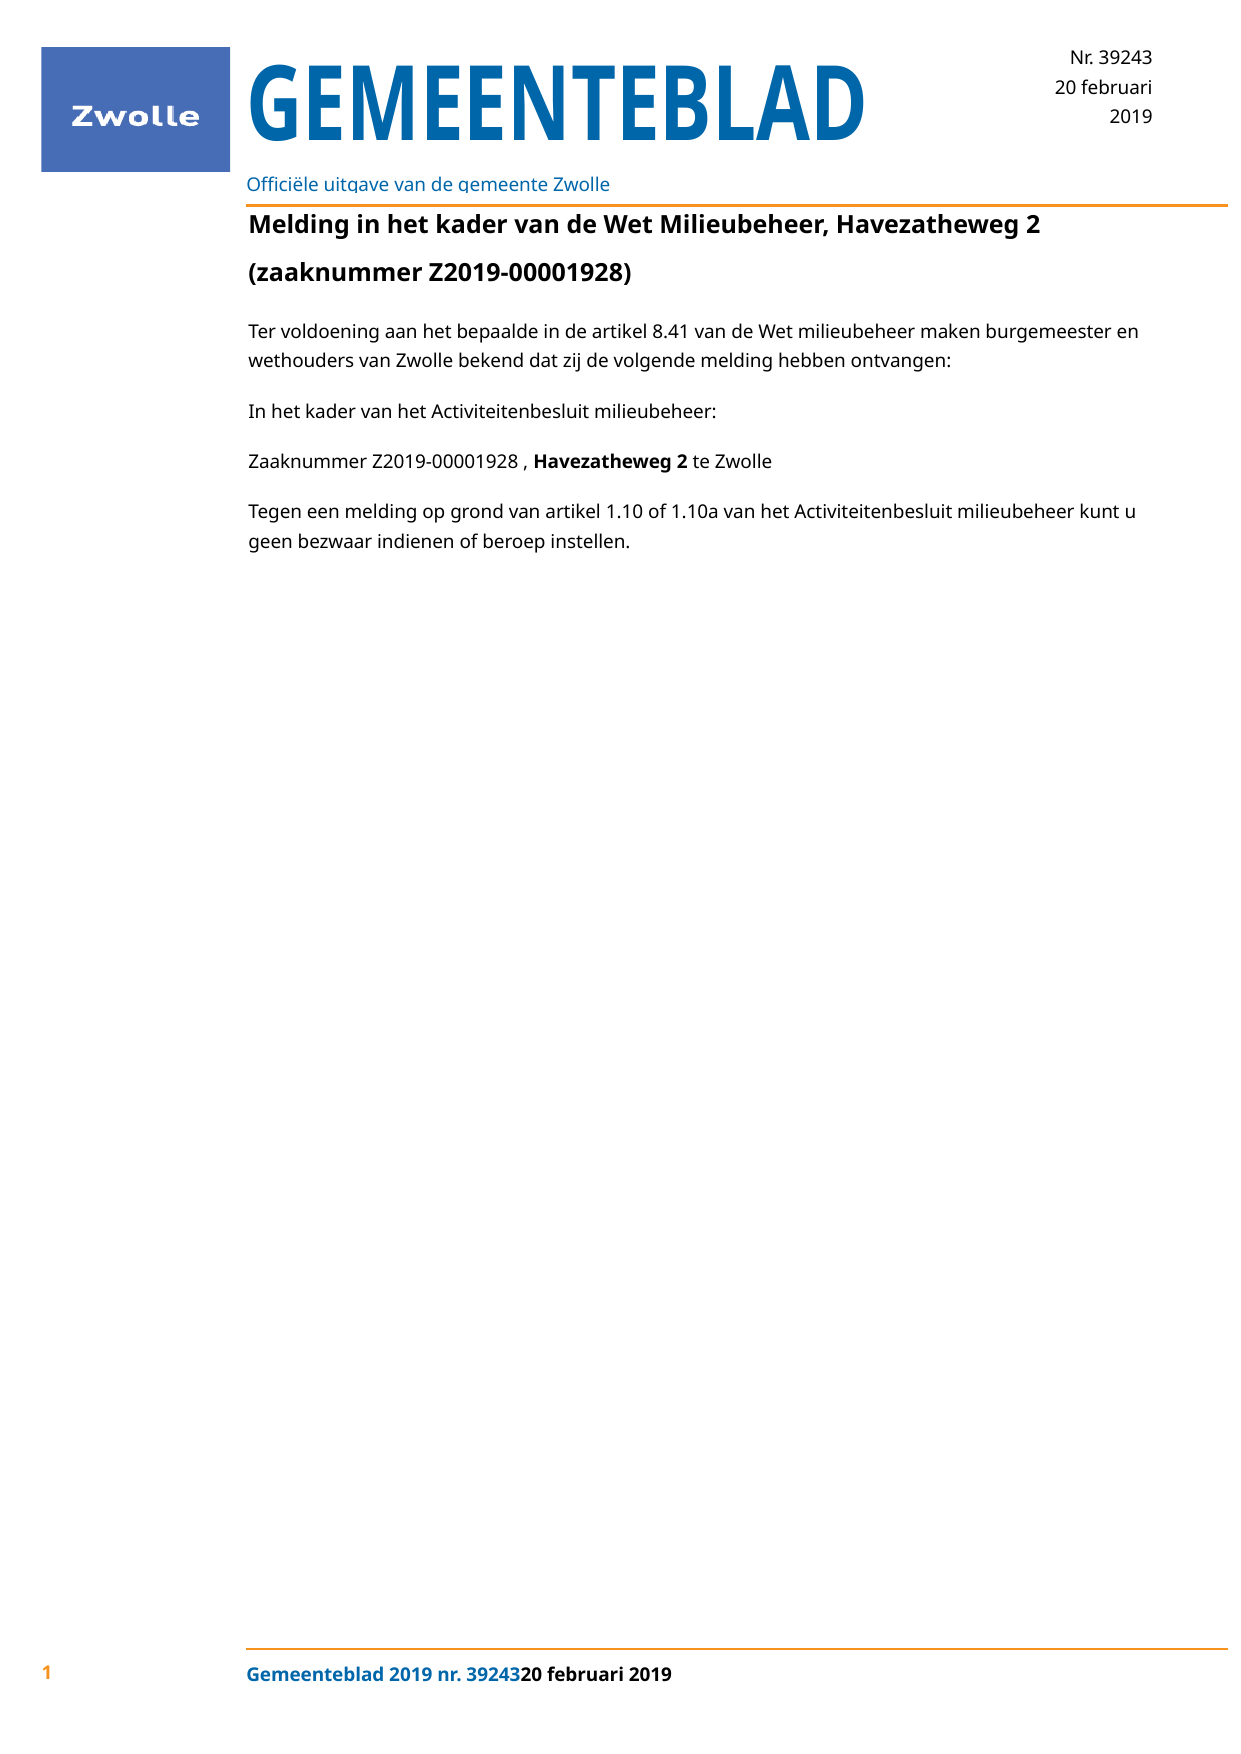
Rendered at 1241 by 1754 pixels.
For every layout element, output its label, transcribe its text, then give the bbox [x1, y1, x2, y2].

text Zaaknummer Z2019-00001928 , Havezatheweg 2 te Zwolle [248, 448, 1152, 474]
picture [41, 47, 231, 172]
text In het kader van het Activiteitenbesluit milieubeheer: [248, 398, 1152, 424]
text Ter voldoening aan het bepaalde in de artikel 8.41 van de Wet milieubeheer maken burgemeester en wethouders van Zwolle bekend dat zij de volgende melding hebben ontvangen: [248, 318, 1152, 373]
text Melding in het kader van de Wet Milieubeheer, Havezatheweg 2 (zaaknummer Z2019-00001928) [248, 207, 1152, 288]
text Tegen een melding op grond van artikel 1.10 of 1.10a van het Activiteitenbesluit milieubeheer kunt u geen bezwaar indienen of beroep instellen. [248, 499, 1152, 554]
